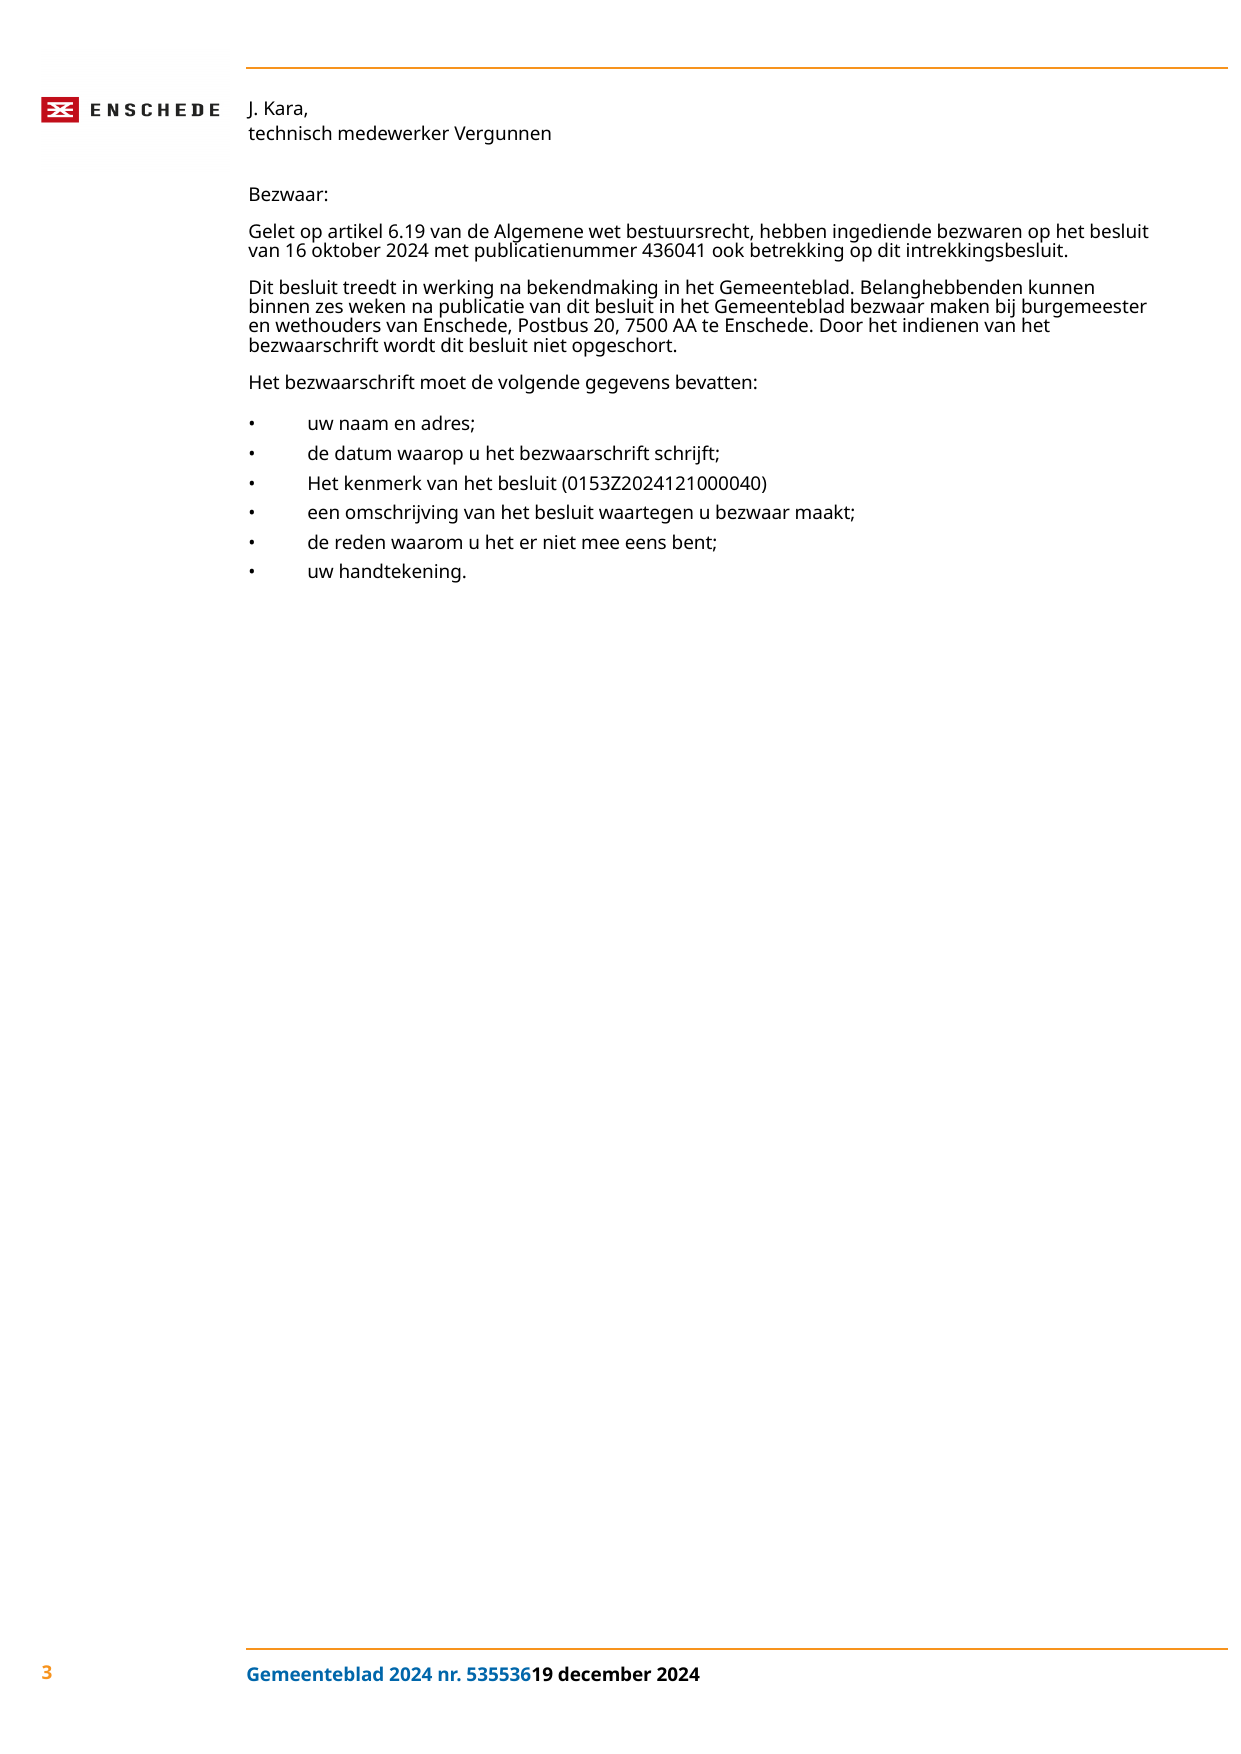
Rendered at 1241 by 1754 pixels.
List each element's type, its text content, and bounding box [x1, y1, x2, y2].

text J. Kara, [248, 95, 1152, 121]
picture [41, 47, 231, 172]
text Bezwaar: [248, 186, 1152, 205]
list een omschrijving van het besluit waartegen u bezwaar maakt; [248, 499, 1152, 525]
list Het kenmerk van het besluit (0153Z2024121000040) [248, 470, 1152, 496]
list de reden waarom u het er niet mee eens bent; [248, 529, 1152, 555]
list uw naam en adres; [248, 411, 1152, 436]
list uw handtekening. [248, 558, 1152, 584]
text Dit besluit treedt in werking na bekendmaking in het Gemeenteblad. Belanghebbenden kunnen binnen zes weken na publicatie van dit besluit in het Gemeenteblad bezwaar maken bij burgemeester en wethouders van Enschede, Postbus 20, 7500 AA te Enschede. Door het indienen van het bezwaarschrift wordt dit besluit niet opgeschort. [248, 279, 1152, 356]
text Gelet op artikel 6.19 van de Algemene wet bestuursrecht, hebben ingediende bezwaren op het besluit van 16 oktober 2024 met publicatienummer 436041 ook betrekking op dit intrekkingsbesluit. [248, 223, 1152, 261]
list de datum waarop u het bezwaarschrift schrijft; [248, 440, 1152, 466]
text technisch medewerker Vergunnen [248, 121, 1152, 146]
text Het bezwaarschrift moet de volgende gegevens bevatten: [248, 374, 1152, 393]
